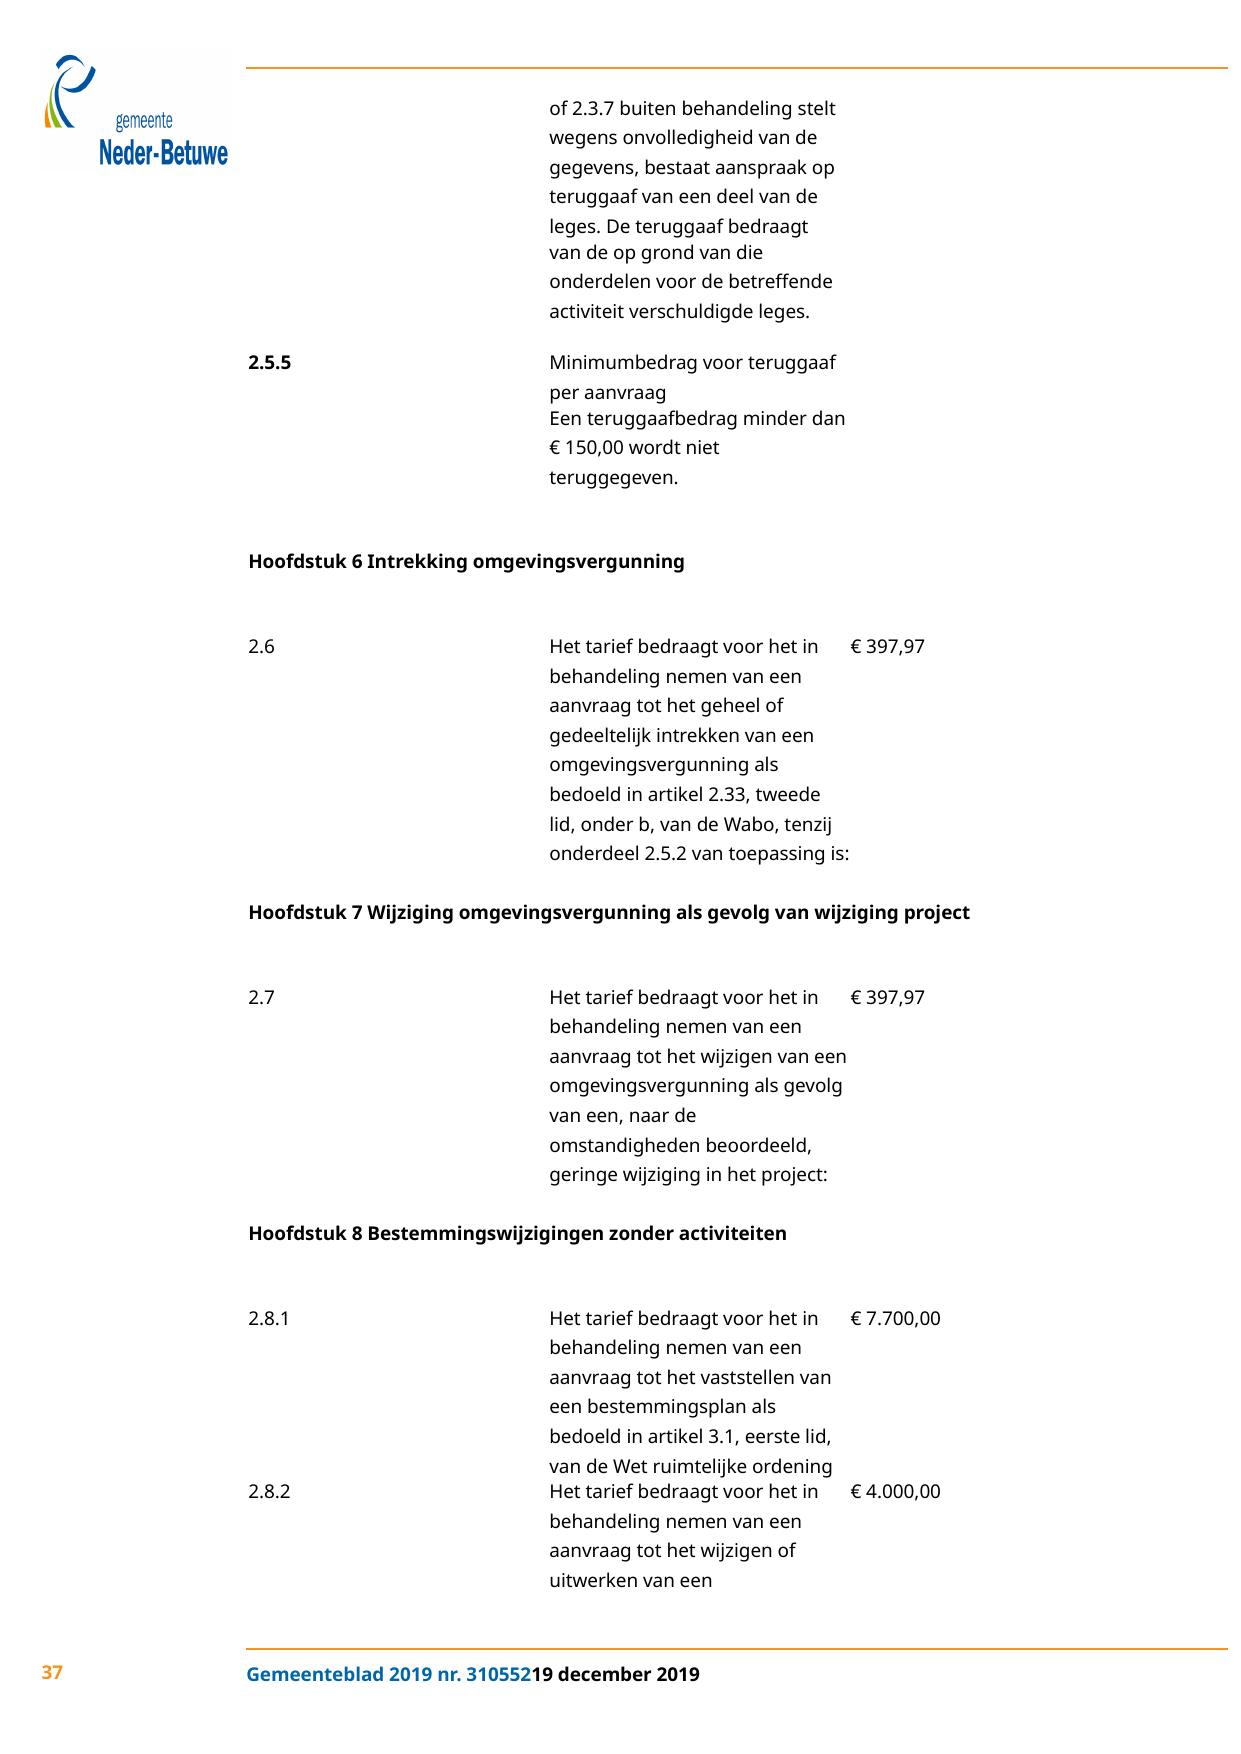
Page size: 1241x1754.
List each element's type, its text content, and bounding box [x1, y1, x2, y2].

table_header [549, 958, 850, 984]
table_cell € 397,97 [850, 984, 1152, 1187]
table_cell [248, 324, 549, 349]
text Hoofdstuk 7 Wijziging omgevingsvergunning als gevolg van wijziging project [248, 899, 1152, 924]
table_header [850, 1279, 1152, 1305]
table_cell 2.8.1 [248, 1305, 549, 1478]
table_cell van de op grond van die onderdelen voor de betreffende activiteit verschuldigde leges. [549, 239, 850, 324]
table_cell of 2.3.7 buiten behandeling stelt wegens onvolledigheid van de gegevens, bestaat aanspraak op teruggaaf van een deel van de leges. De teruggaaf bedraagt [549, 95, 850, 239]
table_cell 2.7 [248, 984, 549, 1187]
table_cell € 7.700,00 [850, 1305, 1152, 1478]
table_header [850, 608, 1152, 633]
table_header [549, 1279, 850, 1305]
table_cell [248, 239, 549, 324]
table_cell [248, 405, 549, 490]
table_header [248, 1279, 549, 1305]
text Hoofdstuk 6 Intrekking omgevingsvergunning [248, 548, 1152, 574]
table_cell 2.6 [248, 633, 549, 866]
table_cell [248, 95, 549, 239]
table_header [248, 958, 549, 984]
table_header [549, 608, 850, 633]
table_cell [850, 324, 1152, 349]
table_cell Minimumbedrag voor teruggaaf per aanvraag [549, 350, 850, 405]
table_cell Een teruggaafbedrag minder dan € 150,00 wordt niet teruggegeven. [549, 405, 850, 490]
table_cell [850, 239, 1152, 324]
text Hoofdstuk 8 Bestemmingswijzigingen zonder activiteiten [248, 1220, 1152, 1246]
table_cell [549, 324, 850, 349]
table_cell Het tarief bedraagt voor het in behandeling nemen van een aanvraag tot het vaststellen van een bestemmingsplan als bedoeld in artikel 3.1, eerste lid, van de Wet ruimtelijke ordening [549, 1305, 850, 1478]
table_cell 2.5.5 [248, 350, 549, 405]
table_cell Het tarief bedraagt voor het in behandeling nemen van een aanvraag tot het wijzigen of uitwerken van een [549, 1479, 850, 1593]
table_cell € 397,97 [850, 633, 1152, 866]
table_cell [850, 490, 1152, 515]
table_cell Het tarief bedraagt voor het in behandeling nemen van een aanvraag tot het geheel of gedeeltelijk intrekken van een omgevingsvergunning als bedoeld in artikel 2.33, tweede lid, onder b, van de Wabo, tenzij onderdeel 2.5.2 van toepassing is: [549, 633, 850, 866]
table_cell [850, 95, 1152, 239]
table_header [850, 958, 1152, 984]
table_cell Het tarief bedraagt voor het in behandeling nemen van een aanvraag tot het wijzigen van een omgevingsvergunning als gevolg van een, naar de omstandigheden beoordeeld, geringe wijziging in het project: [549, 984, 850, 1187]
table_cell [549, 490, 850, 515]
table_cell [850, 350, 1152, 405]
table_cell [850, 405, 1152, 490]
table_cell € 4.000,00 [850, 1479, 1152, 1593]
table_cell 2.8.2 [248, 1479, 549, 1593]
table_header [248, 608, 549, 633]
table_cell [248, 490, 549, 515]
picture [41, 47, 231, 172]
